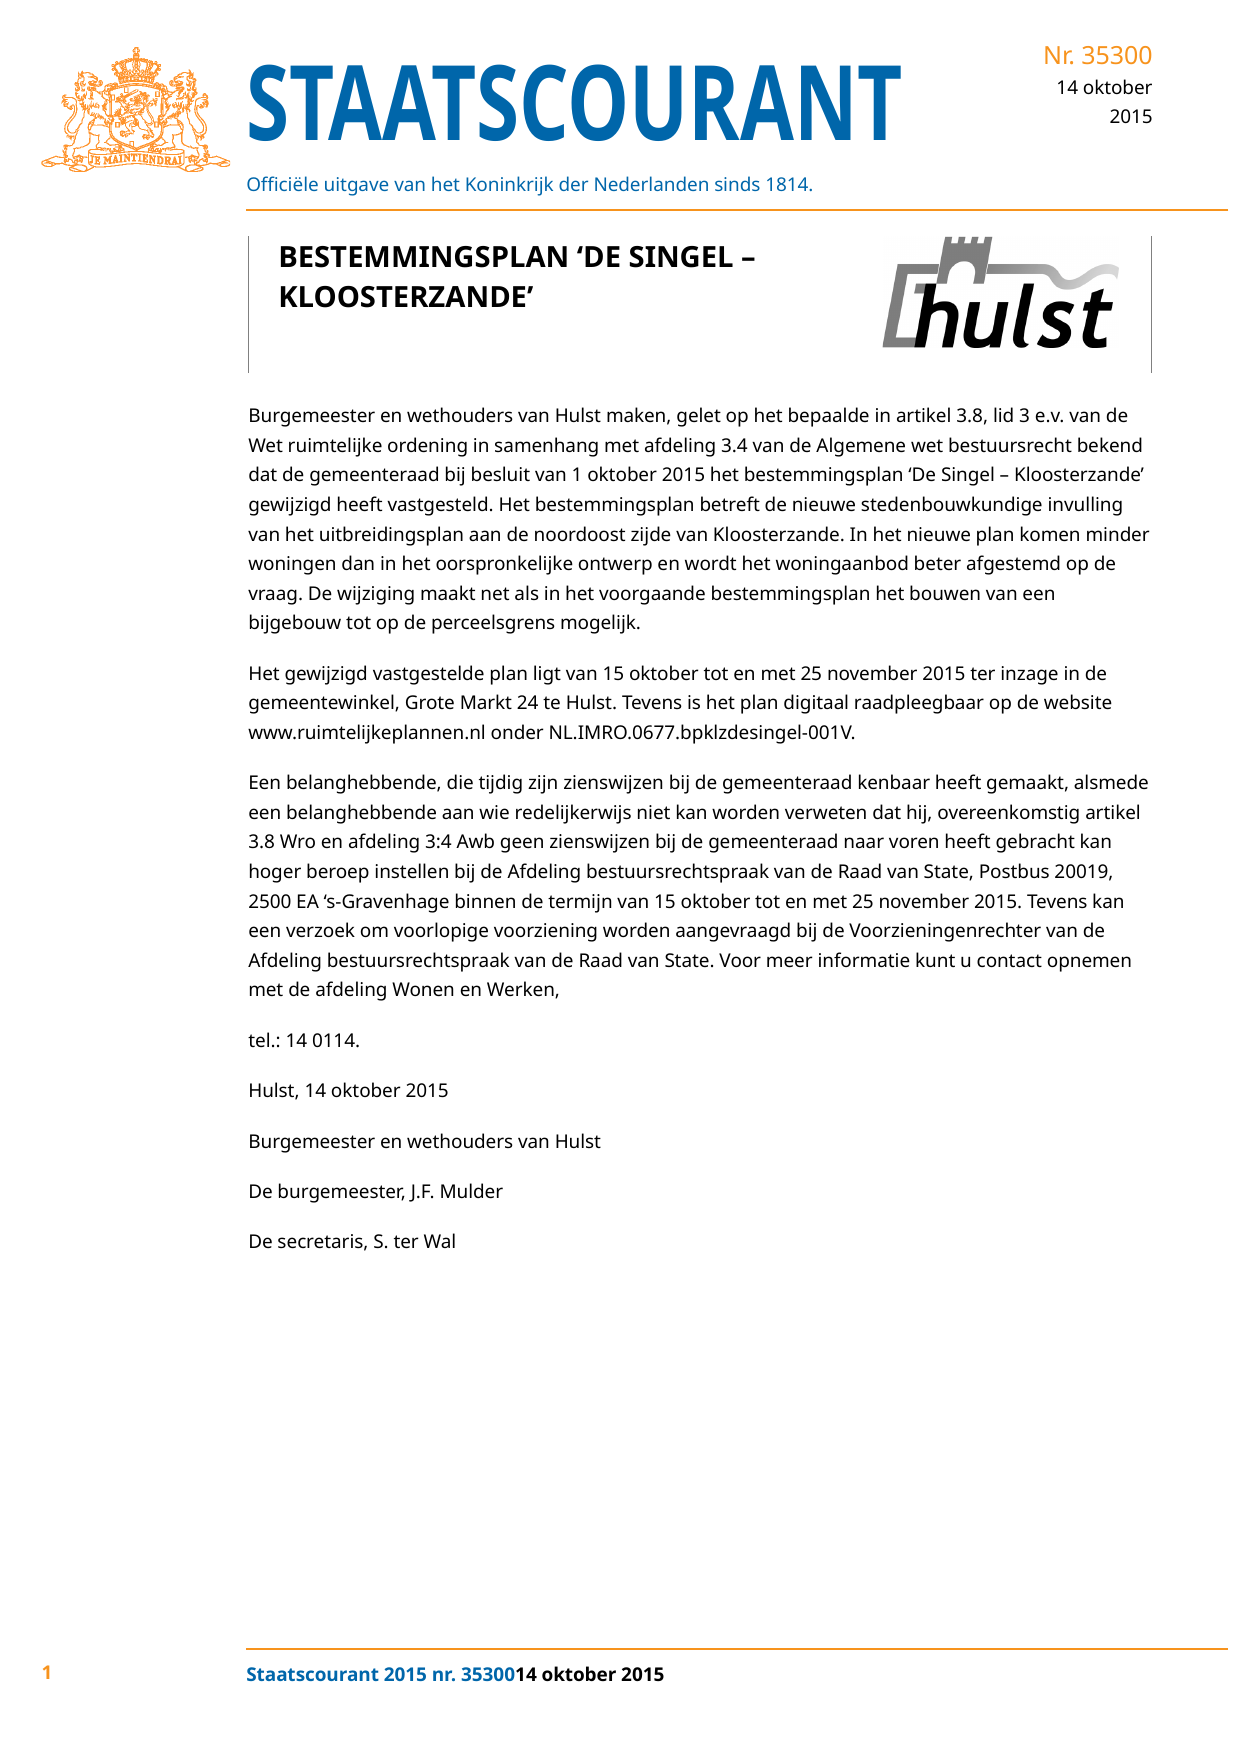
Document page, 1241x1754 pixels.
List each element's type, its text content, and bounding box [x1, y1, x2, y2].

text De secretaris, S. ter Wal [248, 1229, 1152, 1254]
table_header BESTEMMINGSPLAN ‘DE SINGEL – KLOOSTERZANDE’ [249, 236, 850, 373]
picture [41, 47, 231, 172]
text tel.: 14 0114. [248, 1027, 1152, 1053]
text Burgemeester en wethouders van Hulst maken, gelet op het bepaalde in artikel 3.8, lid 3 e.v. van de Wet ruimtelijke ordening in samenhang met afdeling 3.4 van de Algemene wet bestuursrecht bekend dat de gemeenteraad bij besluit van 1 oktober 2015 het bestemmingsplan ‘De Singel – Kloosterzande’ gewijzigd heeft vastgesteld. Het bestemmingsplan betreft de nieuwe stedenbouwkundige invulling van het uitbreidingsplan aan de noordoost zijde van Kloosterzande. In het nieuwe plan komen minder woningen dan in het oorspronkelijke ontwerp en wordt het woningaanbod beter afgestemd op de vraag. De wijziging maakt net als in het voorgaande bestemmingsplan het bouwen van een bijgebouw tot op de perceelsgrens mogelijk. [248, 402, 1152, 635]
text Hulst, 14 oktober 2015 [248, 1077, 1152, 1103]
picture [882, 236, 1119, 348]
table_header [850, 236, 1151, 373]
text De burgemeester, J.F. Mulder [248, 1178, 1152, 1204]
text Een belanghebbende, die tijdig zijn zienswijzen bij de gemeenteraad kenbaar heeft gemaakt, alsmede een belanghebbende aan wie redelijkerwijs niet kan worden verweten dat hij, overeenkomstig artikel 3.8 Wro en afdeling 3:4 Awb geen zienswijzen bij de gemeenteraad naar voren heeft gebracht kan hoger beroep instellen bij de Afdeling bestuursrechtspraak van de Raad van State, Postbus 20019, 2500 EA ‘s-Gravenhage binnen de termijn van 15 oktober tot en met 25 november 2015. Tevens kan een verzoek om voorlopige voorziening worden aangevraagd bij de Voorzieningenrechter van de Afdeling bestuursrechtspraak van de Raad van State. Voor meer informatie kunt u contact opnemen met de afdeling Wonen en Werken, [248, 769, 1152, 1002]
text Burgemeester en wethouders van Hulst [248, 1128, 1152, 1154]
text Het gewijzigd vastgestelde plan ligt van 15 oktober tot en met 25 november 2015 ter inzage in de gemeentewinkel, Grote Markt 24 te Hulst. Tevens is het plan digitaal raadpleegbaar op de website www.ruimtelijkeplannen.nl onder NL.IMRO.0677.bpklzdesingel-001V. [248, 660, 1152, 745]
